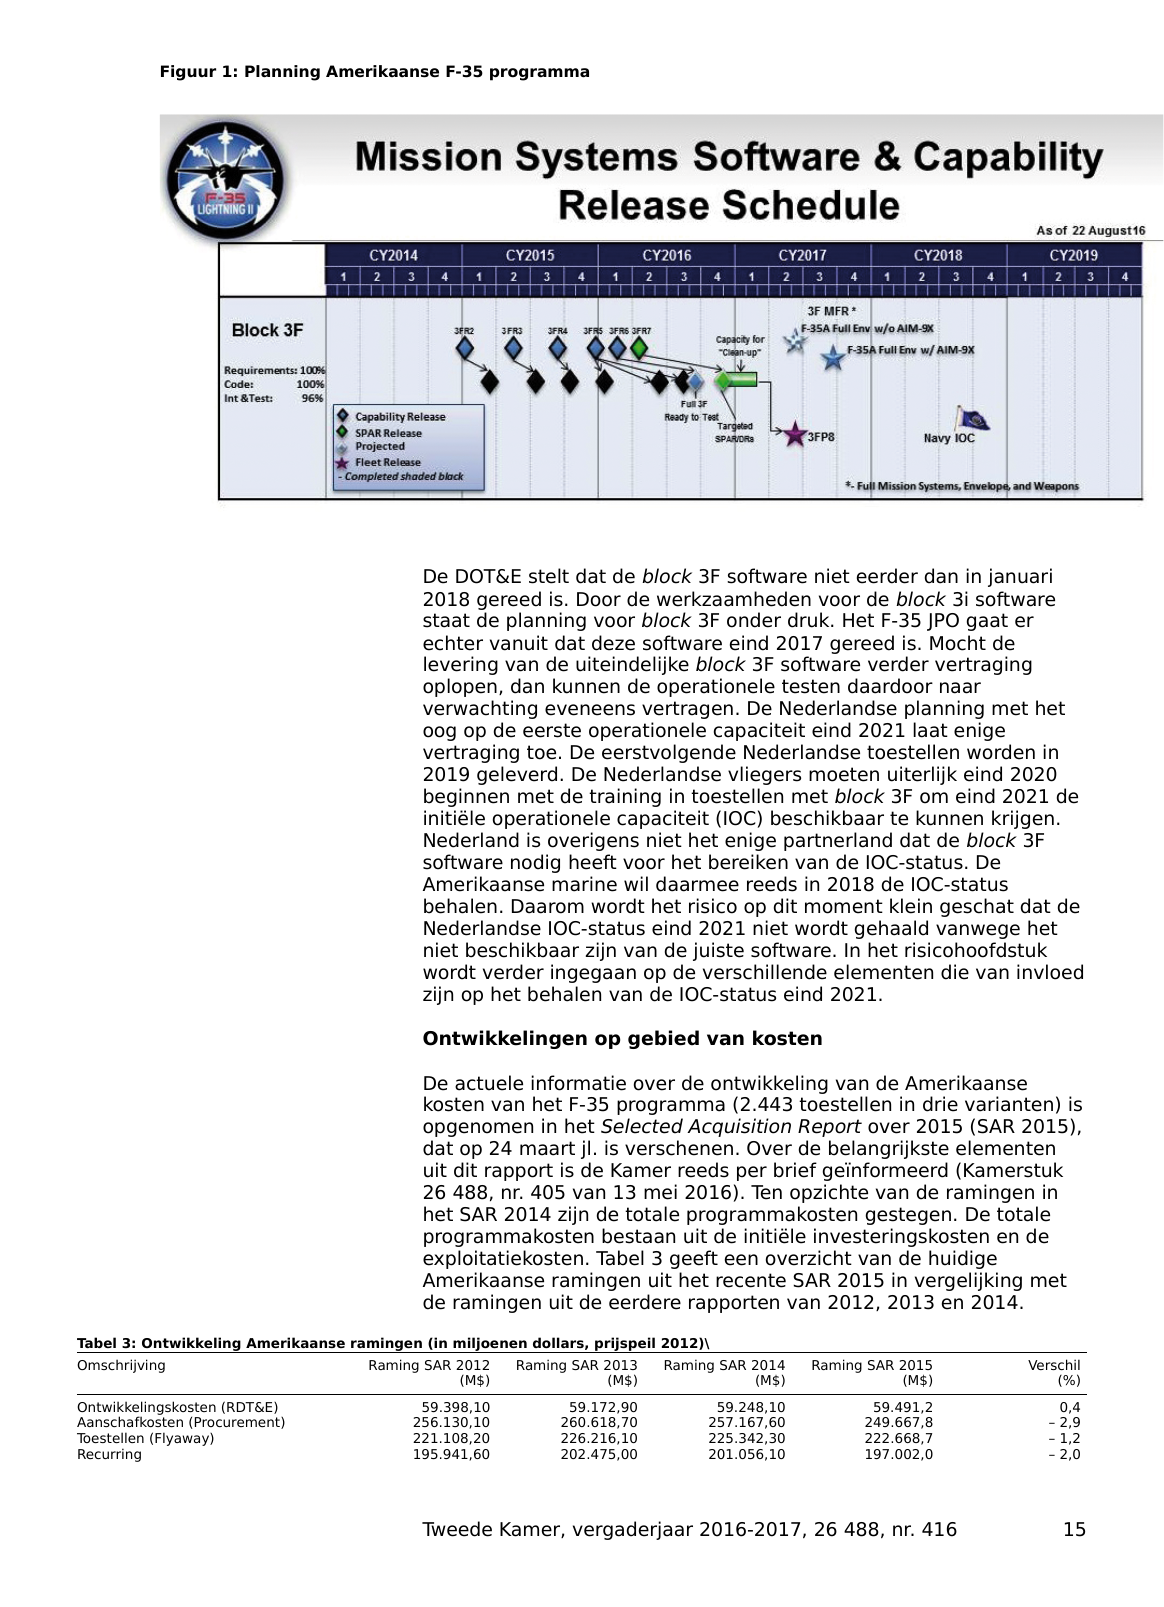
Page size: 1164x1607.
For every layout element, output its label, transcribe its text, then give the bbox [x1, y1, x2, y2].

text Figuur 1: Planning Amerikaanse F-35 programma [159, 63, 1163, 81]
table_cell 225.342,30 [644, 1431, 791, 1447]
text De actuele informatie over de ontwikkeling van de Amerikaanse kosten van het F-35 programma (2.443 toestellen in drie varianten) is opgenomen in het Selected Acquisition Report over 2015 (SAR 2015), dat op 24 maart jl. is verschenen. Over de belangrijkste elementen uit dit rapport is de Kamer reeds per brief geïnformeerd (Kamerstuk 26 488, nr. 405 van 13 mei 2016). Ten opzichte van de ramingen in het SAR 2014 zijn de totale programmakosten gestegen. De totale programmakosten bestaan uit de initiële investeringskosten en de exploitatiekosten. Tabel 3 geeft een overzicht van de huidige Amerikaanse ramingen uit het recente SAR 2015 in vergelijking met de ramingen uit de eerdere rapporten van 2012, 2013 en 2014. [422, 1072, 1087, 1314]
text De DOT&E stelt dat de block 3F software niet eerder dan in januari 2018 gereed is. Door de werkzaamheden voor de block 3i software staat de planning voor block 3F onder druk. Het F-35 JPO gaat er echter vanuit dat deze software eind 2017 gereed is. Mocht de levering van de uiteindelijke block 3F software verder vertraging oplopen, dan kunnen de operationele testen daardoor naar verwachting eveneens vertragen. De Nederlandse planning met het oog op de eerste operationele capaciteit eind 2021 laat enige vertraging toe. De eerstvolgende Nederlandse toestellen worden in 2019 geleverd. De Nederlandse vliegers moeten uiterlijk eind 2020 beginnen met de training in toestellen met block 3F om eind 2021 de initiële operationele capaciteit (IOC) beschikbaar te kunnen krijgen. Nederland is overigens niet het enige partnerland dat de block 3F software nodig heeft voor het bereiken van de IOC-status. De Amerikaanse marine wil daarmee reeds in 2018 de IOC-status behalen. Daarom wordt het risico op dit moment klein geschat dat de Nederlandse IOC-status eind 2021 niet wordt gehaald vanwege het niet beschikbaar zijn van de juiste software. In het risicohoofdstuk wordt verder ingegaan op de verschillende elementen die van invloed zijn op het behalen van de IOC-status eind 2021. [422, 566, 1087, 1006]
table_cell Raming SAR 2015 (M$) [791, 1353, 939, 1394]
table_cell – 2,0 [939, 1447, 1087, 1462]
table_cell 59.172,90 [496, 1395, 644, 1415]
table_cell Toestellen (Flyaway) [77, 1431, 348, 1447]
table_cell 0,4 [939, 1395, 1087, 1415]
table_cell 249.667,8 [791, 1415, 939, 1431]
table_cell Ontwikkelingskosten (RDT&E) [77, 1395, 348, 1415]
table_cell Raming SAR 2012 (M$) [348, 1353, 496, 1394]
table_cell Verschil (%) [939, 1353, 1087, 1394]
table_cell Recurring [77, 1447, 348, 1462]
table_header Tabel 3: Ontwikkeling Amerikaanse ramingen (in miljoenen dollars, prijspeil 2012)\ [77, 1336, 1087, 1352]
table_cell 59.398,10 [348, 1395, 496, 1415]
table_cell – 2,9 [939, 1415, 1087, 1431]
table_cell 221.108,20 [348, 1431, 496, 1447]
table_cell 195.941,60 [348, 1447, 496, 1462]
table_cell – 1,2 [939, 1431, 1087, 1447]
table_cell 257.167,60 [644, 1415, 791, 1431]
table_cell 59.248,10 [644, 1395, 791, 1415]
table_cell Raming SAR 2013 (M$) [496, 1353, 644, 1394]
table_cell 256.130,10 [348, 1415, 496, 1431]
picture [159, 114, 1164, 523]
table_cell Raming SAR 2014 (M$) [644, 1353, 791, 1394]
table_cell 260.618,70 [496, 1415, 644, 1431]
table_cell 201.056,10 [644, 1447, 791, 1462]
table_cell Aanschafkosten (Procurement) [77, 1415, 348, 1431]
subtitle Ontwikkelingen op gebied van kosten [422, 1028, 1087, 1050]
table_cell 59.491,2 [791, 1395, 939, 1415]
table_cell 202.475,00 [496, 1447, 644, 1462]
table_cell 197.002,0 [791, 1447, 939, 1462]
table_cell Omschrijving [77, 1353, 348, 1394]
table_cell 226.216,10 [496, 1431, 644, 1447]
table_cell 222.668,7 [791, 1431, 939, 1447]
